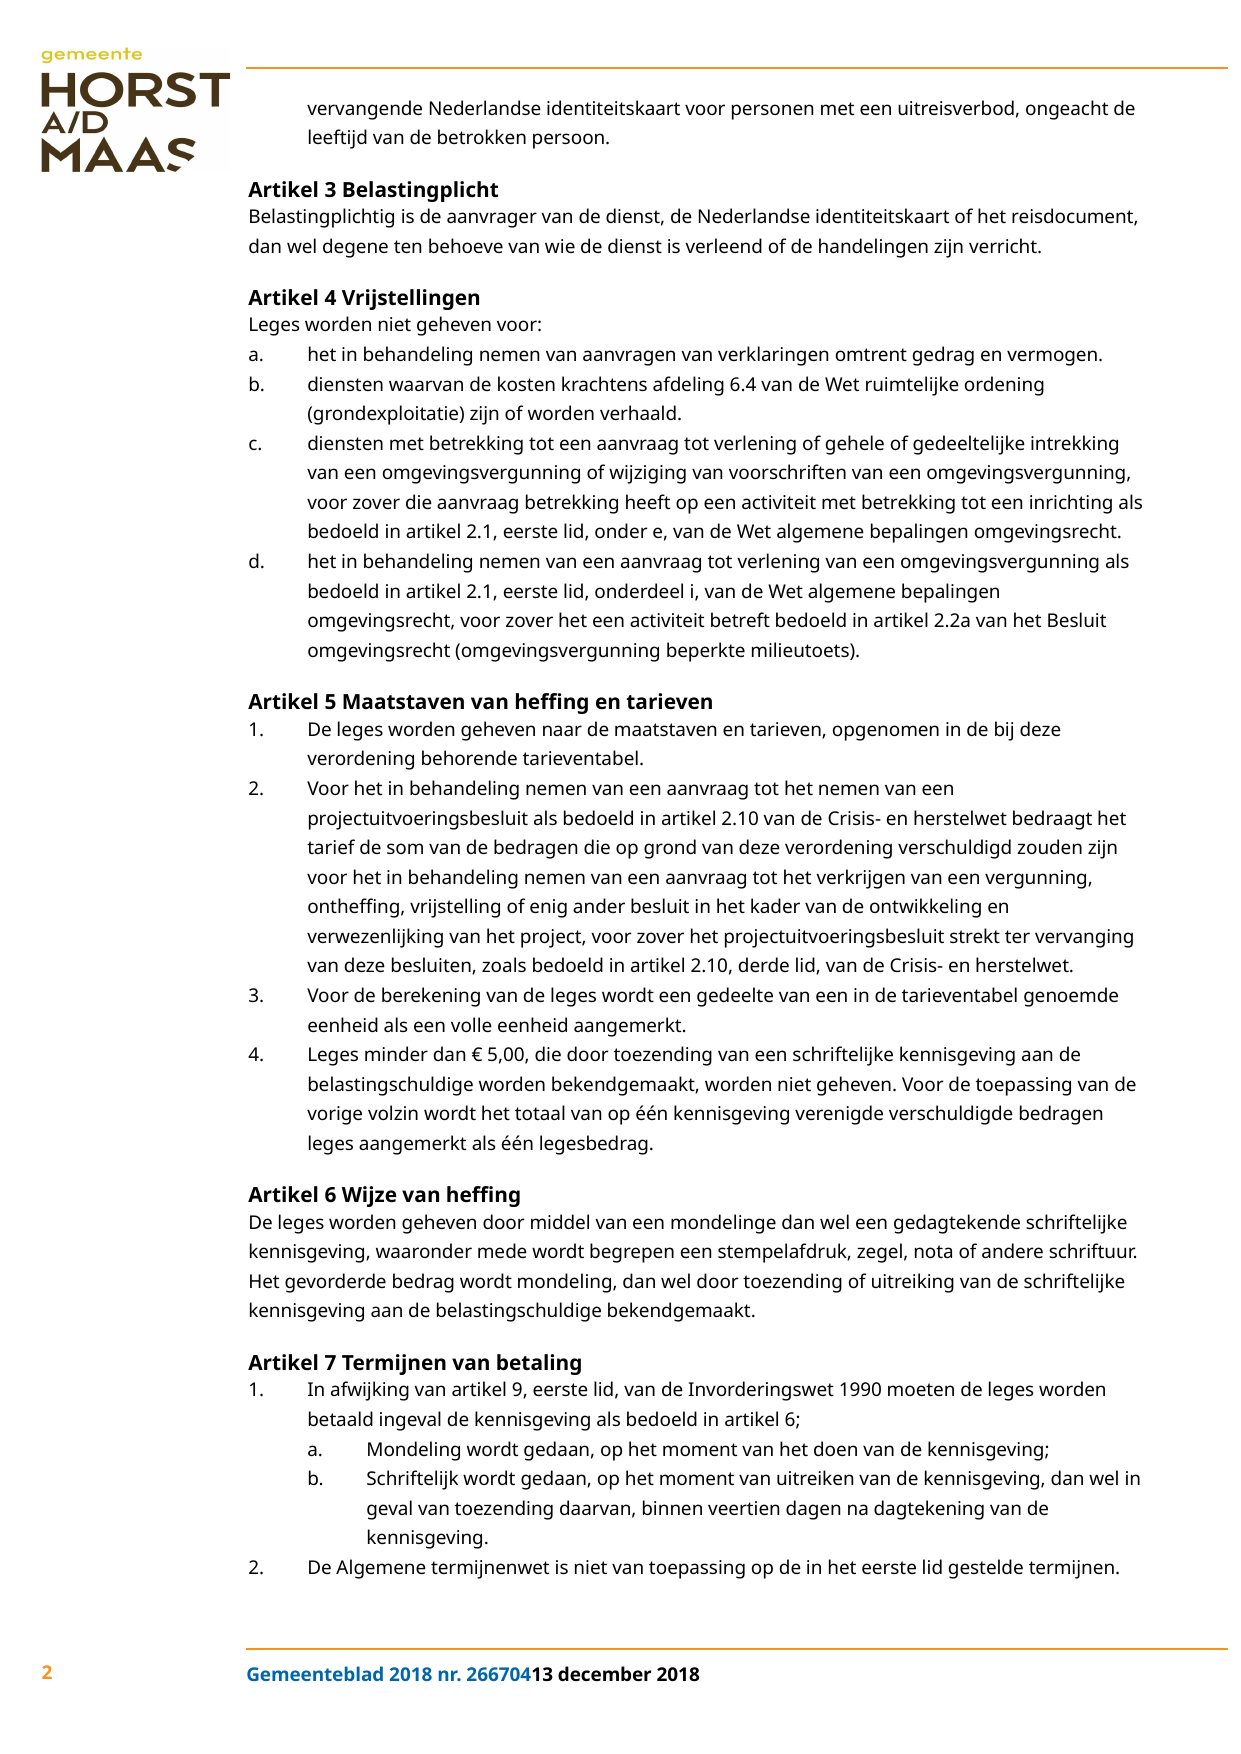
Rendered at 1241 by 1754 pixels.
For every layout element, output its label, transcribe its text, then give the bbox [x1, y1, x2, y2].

text Artikel 3 Belastingplicht [248, 175, 1152, 203]
text Artikel 6 Wijze van heffing [248, 1181, 1152, 1209]
text De leges worden geheven door middel van een mondelinge dan wel een gedagtekende schriftelijke kennisgeving, waaronder mede wordt begrepen een stempelafdruk, zegel, nota of andere schriftuur. Het gevorderde bedrag wordt mondeling, dan wel door toezending of uitreiking van de schriftelijke kennisgeving aan de belastingschuldige bekendgemaakt. [248, 1209, 1152, 1323]
text Leges worden niet geheven voor: [248, 312, 1152, 337]
list Mondeling wordt gedaan, op het moment van het doen van de kennisgeving; [307, 1436, 1152, 1461]
text Artikel 4 Vrijstellingen [248, 283, 1152, 312]
list vervangende Nederlandse identiteitskaart voor personen met een uitreisverbod, ongeacht de leeftijd van de betrokken persoon. [248, 95, 1152, 150]
list diensten met betrekking tot een aanvraag tot verlening of gehele of gedeeltelijke intrekking van een omgevingsvergunning of wijziging van voorschriften van een omgevingsvergunning, voor zover die aanvraag betrekking heeft op een activiteit met betrekking tot een inrichting als bedoeld in artikel 2.1, eerste lid, onder e, van de Wet algemene bepalingen omgevingsrecht. [248, 430, 1152, 544]
list De Algemene termijnenwet is niet van toepassing op de in het eerste lid gestelde termijnen. [248, 1554, 1152, 1580]
list Voor de berekening van de leges wordt een gedeelte van een in de tarieventabel genoemde eenheid als een volle eenheid aangemerkt. [248, 982, 1152, 1037]
picture [41, 47, 231, 172]
list In afwijking van artikel 9, eerste lid, van de Invorderingswet 1990 moeten de leges worden betaald ingeval de kennisgeving als bedoeld in artikel 6; [248, 1377, 1152, 1432]
list diensten waarvan de kosten krachtens afdeling 6.4 van de Wet ruimtelijke ordening (grondexploitatie) zijn of worden verhaald. [248, 371, 1152, 426]
text Artikel 5 Maatstaven van heffing en tarieven [248, 687, 1152, 716]
list De leges worden geheven naar de maatstaven en tarieven, opgenomen in de bij deze verordening behorende tarieventabel. [248, 716, 1152, 771]
list het in behandeling nemen van aanvragen van verklaringen omtrent gedrag en vermogen. [248, 341, 1152, 367]
text Artikel 7 Termijnen van betaling [248, 1348, 1152, 1377]
list Leges minder dan € 5,00, die door toezending van een schriftelijke kennisgeving aan de belastingschuldige worden bekendgemaakt, worden niet geheven. Voor de toepassing van de vorige volzin wordt het totaal van op één kennisgeving verenigde verschuldigde bedragen leges aangemerkt als één legesbedrag. [248, 1041, 1152, 1156]
text Belastingplichtig is de aanvrager van de dienst, de Nederlandse identiteitskaart of het reisdocument, dan wel degene ten behoeve van wie de dienst is verleend of de handelingen zijn verricht. [248, 203, 1152, 258]
list Voor het in behandeling nemen van een aanvraag tot het nemen van een projectuitvoeringsbesluit als bedoeld in artikel 2.10 van de Crisis- en herstelwet bedraagt het tarief de som van de bedragen die op grond van deze verordening verschuldigd zouden zijn voor het in behandeling nemen van een aanvraag tot het verkrijgen van een vergunning, ontheffing, vrijstelling of enig ander besluit in het kader van de ontwikkeling en verwezenlijking van het project, voor zover het projectuitvoeringsbesluit strekt ter vervanging van deze besluiten, zoals bedoeld in artikel 2.10, derde lid, van de Crisis- en herstelwet. [248, 775, 1152, 978]
list het in behandeling nemen van een aanvraag tot verlening van een omgevingsvergunning als bedoeld in artikel 2.1, eerste lid, onderdeel i, van de Wet algemene bepalingen omgevingsrecht, voor zover het een activiteit betreft bedoeld in artikel 2.2a van het Besluit omgevingsrecht (omgevingsvergunning beperkte milieutoets). [248, 548, 1152, 663]
list Schriftelijk wordt gedaan, op het moment van uitreiken van de kennisgeving, dan wel in geval van toezending daarvan, binnen veertien dagen na dagtekening van de kennisgeving. [307, 1465, 1152, 1550]
